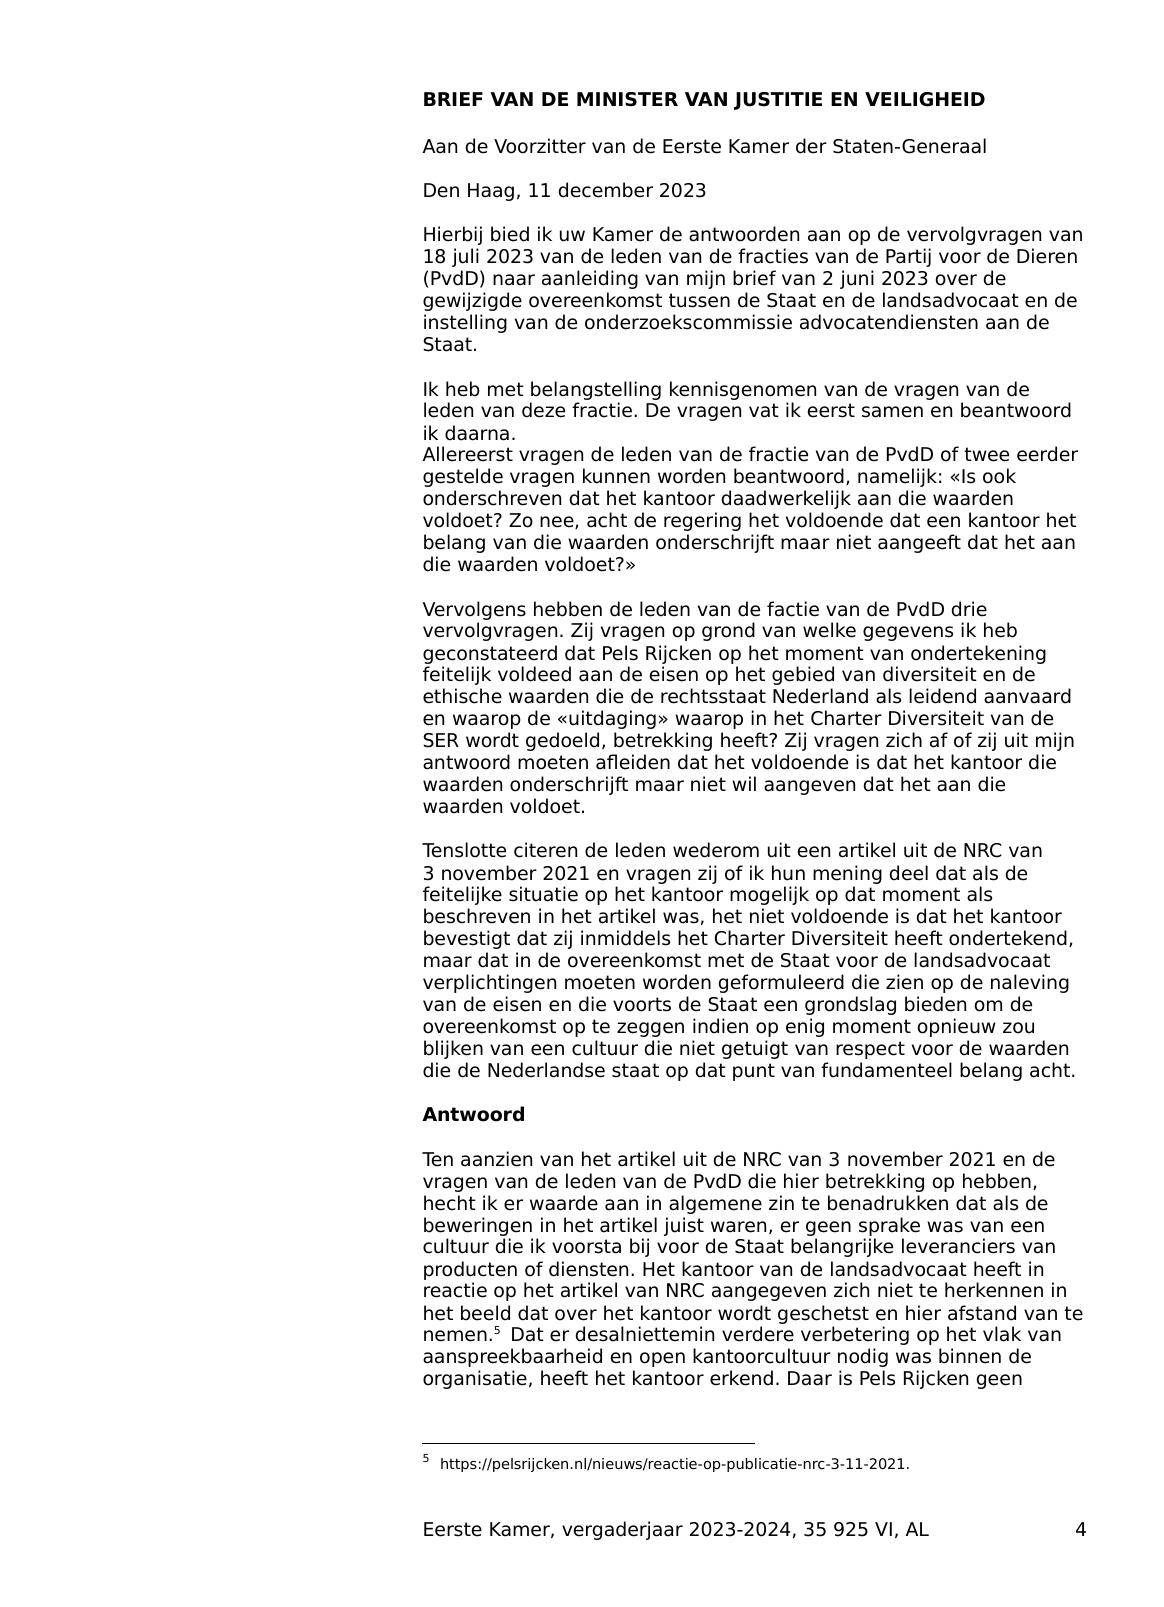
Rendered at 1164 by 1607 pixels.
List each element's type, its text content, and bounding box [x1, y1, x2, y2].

text Tenslotte citeren de leden wederom uit een artikel uit de NRC van 3 november 2021 en vragen zij of ik hun mening deel dat als de feitelijke situatie op het kantoor mogelijk op dat moment als beschreven in het artikel was, het niet voldoende is dat het kantoor bevestigt dat zij inmiddels het Charter Diversiteit heeft ondertekend, maar dat in de overeenkomst met de Staat voor de landsadvocaat verplichtingen moeten worden geformuleerd die zien op de naleving van de eisen en die voorts de Staat een grondslag bieden om de overeenkomst op te zeggen indien op enig moment opnieuw zou blijken van een cultuur die niet getuigt van respect voor de waarden die de Nederlandse staat op dat punt van fundamenteel belang acht. [422, 840, 1087, 1082]
subtitle BRIEF VAN DE MINISTER VAN JUSTITIE EN VEILIGHEID [422, 89, 1087, 111]
text Hierbij bied ik uw Kamer de antwoorden aan op de vervolgvragen van 18 juli 2023 van de leden van de fracties van de Partij voor de Dieren (PvdD) naar aanleiding van mijn brief van 2 juni 2023 over de gewijzigde overeenkomst tussen de Staat en de landsadvocaat en de instelling van de onderzoekscommissie advocatendiensten aan de Staat. [422, 224, 1087, 356]
text Ik heb met belangstelling kennisgenomen van de vragen van de leden van deze fractie. De vragen vat ik eerst samen en beantwoord ik daarna. [422, 378, 1087, 444]
text https://pelsrijcken.nl/nieuws/reactie-op-publicatie-nrc-3-11-2021. [422, 1452, 1087, 1474]
text Aan de Voorzitter van de Eerste Kamer der Staten-Generaal [422, 136, 1087, 158]
text Den Haag, 11 december 2023 [422, 180, 1087, 202]
text Allereerst vragen de leden van de fractie van de PvdD of twee eerder gestelde vragen kunnen worden beantwoord, namelijk: «Is ook onderschreven dat het kantoor daadwerkelijk aan die waarden voldoet? Zo nee, acht de regering het voldoende dat een kantoor het belang van die waarden onderschrijft maar niet aangeeft dat het aan die waarden voldoet?» [422, 444, 1087, 576]
text Ten aanzien van het artikel uit de NRC van 3 november 2021 en de vragen van de leden van de PvdD die hier betrekking op hebben, hecht ik er waarde aan in algemene zin te benadrukken dat als de beweringen in het artikel juist waren, er geen sprake was van een cultuur die ik voorsta bij voor de Staat belangrijke leveranciers van producten of diensten. Het kantoor van de landsadvocaat heeft in reactie op het artikel van NRC aangegeven zich niet te herkennen in het beeld dat over het kantoor wordt geschetst en hier afstand van te nemen. Dat er desalniettemin verdere verbetering op het vlak van aanspreekbaarheid en open kantoorcultuur nodig was binnen de organisatie, heeft het kantoor erkend. Daar is Pels Rijcken geen [422, 1148, 1087, 1390]
subtitle Antwoord [422, 1104, 1087, 1126]
text Vervolgens hebben de leden van de factie van de PvdD drie vervolgvragen. Zij vragen op grond van welke gegevens ik heb geconstateerd dat Pels Rijcken op het moment van ondertekening feitelijk voldeed aan de eisen op het gebied van diversiteit en de ethische waarden die de rechtsstaat Nederland als leidend aanvaard en waarop de «uitdaging» waarop in het Charter Diversiteit van de SER wordt gedoeld, betrekking heeft? Zij vragen zich af of zij uit mijn antwoord moeten afleiden dat het voldoende is dat het kantoor die waarden onderschrijft maar niet wil aangeven dat het aan die waarden voldoet. [422, 598, 1087, 818]
